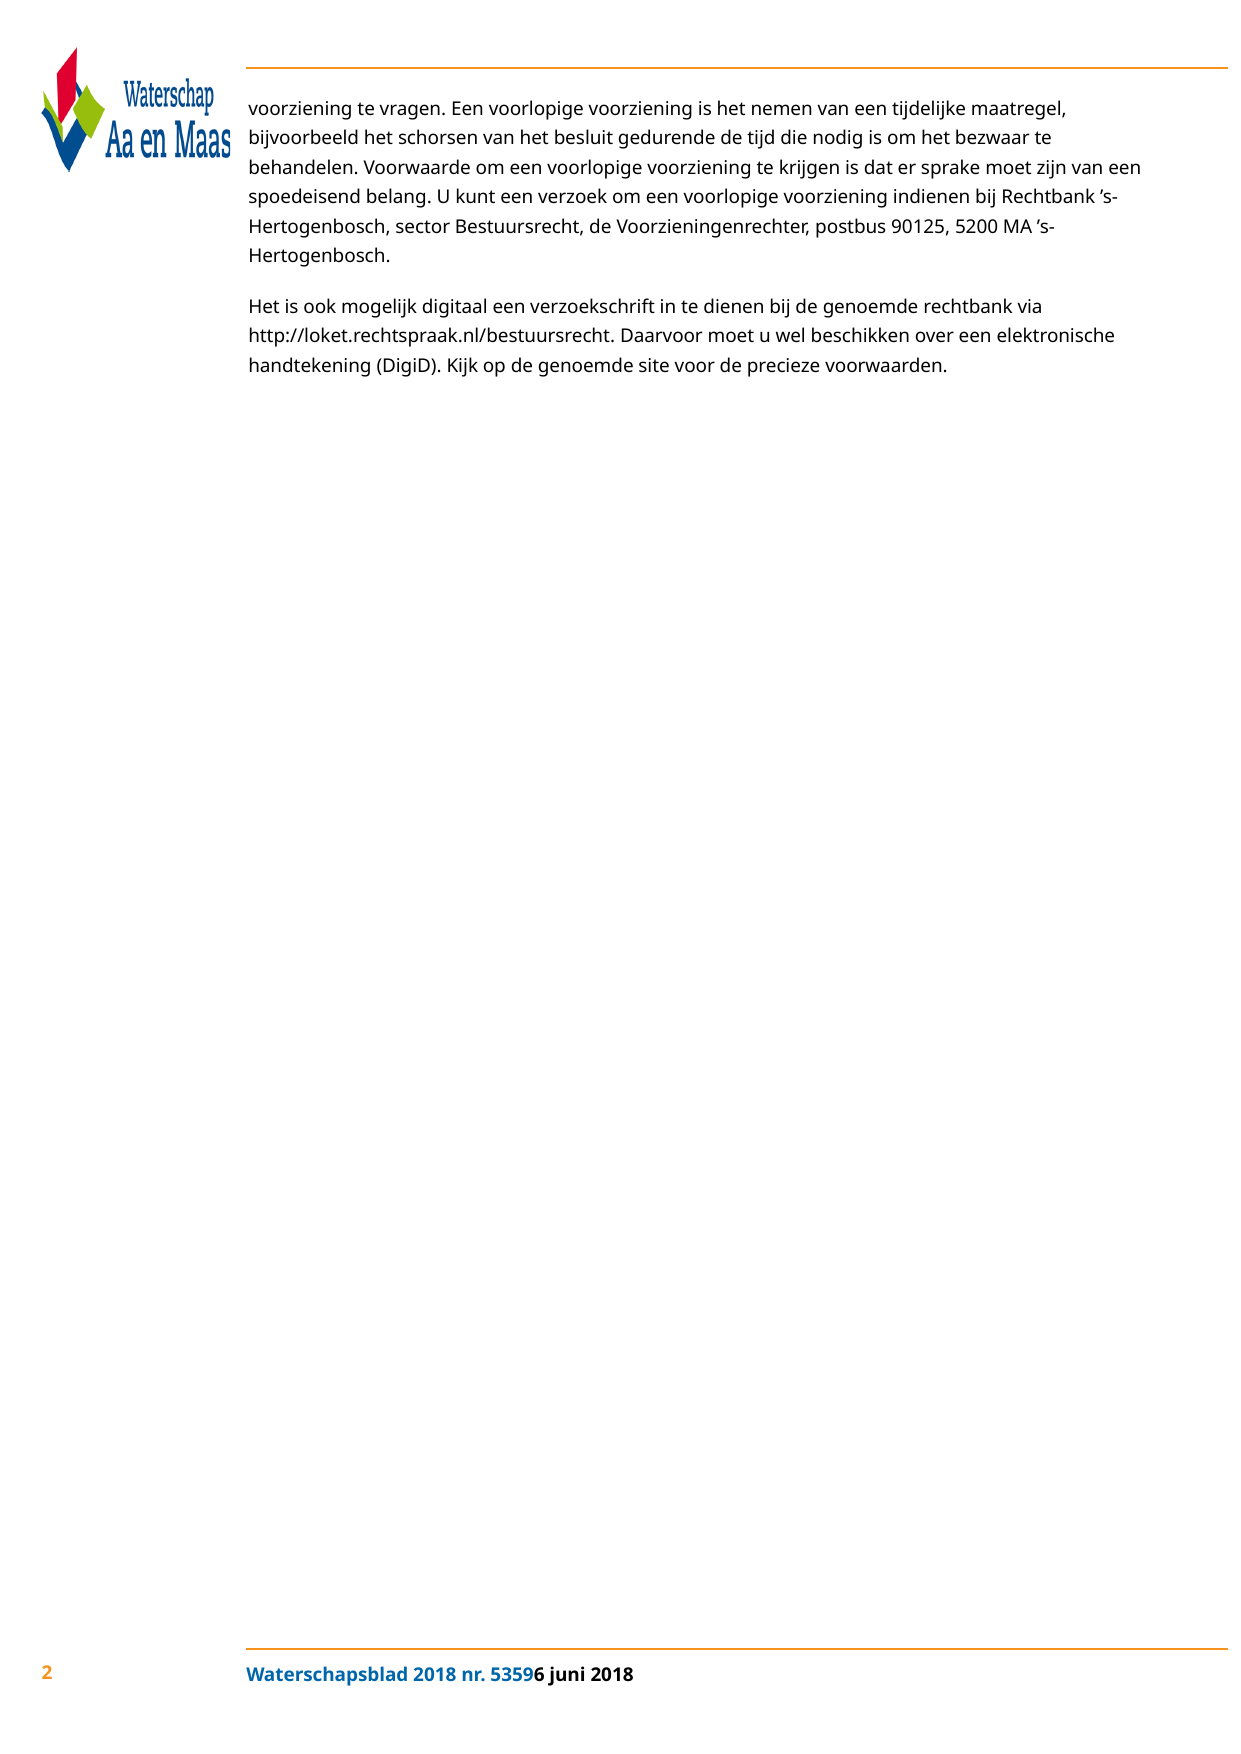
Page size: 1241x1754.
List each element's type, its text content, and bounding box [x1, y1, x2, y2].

picture [41, 47, 231, 172]
text voorziening te vragen. Een voorlopige voorziening is het nemen van een tijdelijke maatregel, bijvoorbeeld het schorsen van het besluit gedurende de tijd die nodig is om het bezwaar te behandelen. Voorwaarde om een voorlopige voorziening te krijgen is dat er sprake moet zijn van een spoedeisend belang. U kunt een verzoek om een voorlopige voorziening indienen bij Rechtbank ’s-Hertogenbosch, sector Bestuursrecht, de Voorzieningenrechter, postbus 90125, 5200 MA ’s-Hertogenbosch. [248, 95, 1152, 268]
text Het is ook mogelijk digitaal een verzoekschrift in te dienen bij de genoemde rechtbank via http://loket.rechtspraak.nl/bestuursrecht. Daarvoor moet u wel beschikken over een elektronische handtekening (DigiD). Kijk op de genoemde site voor de precieze voorwaarden. [248, 293, 1152, 378]
